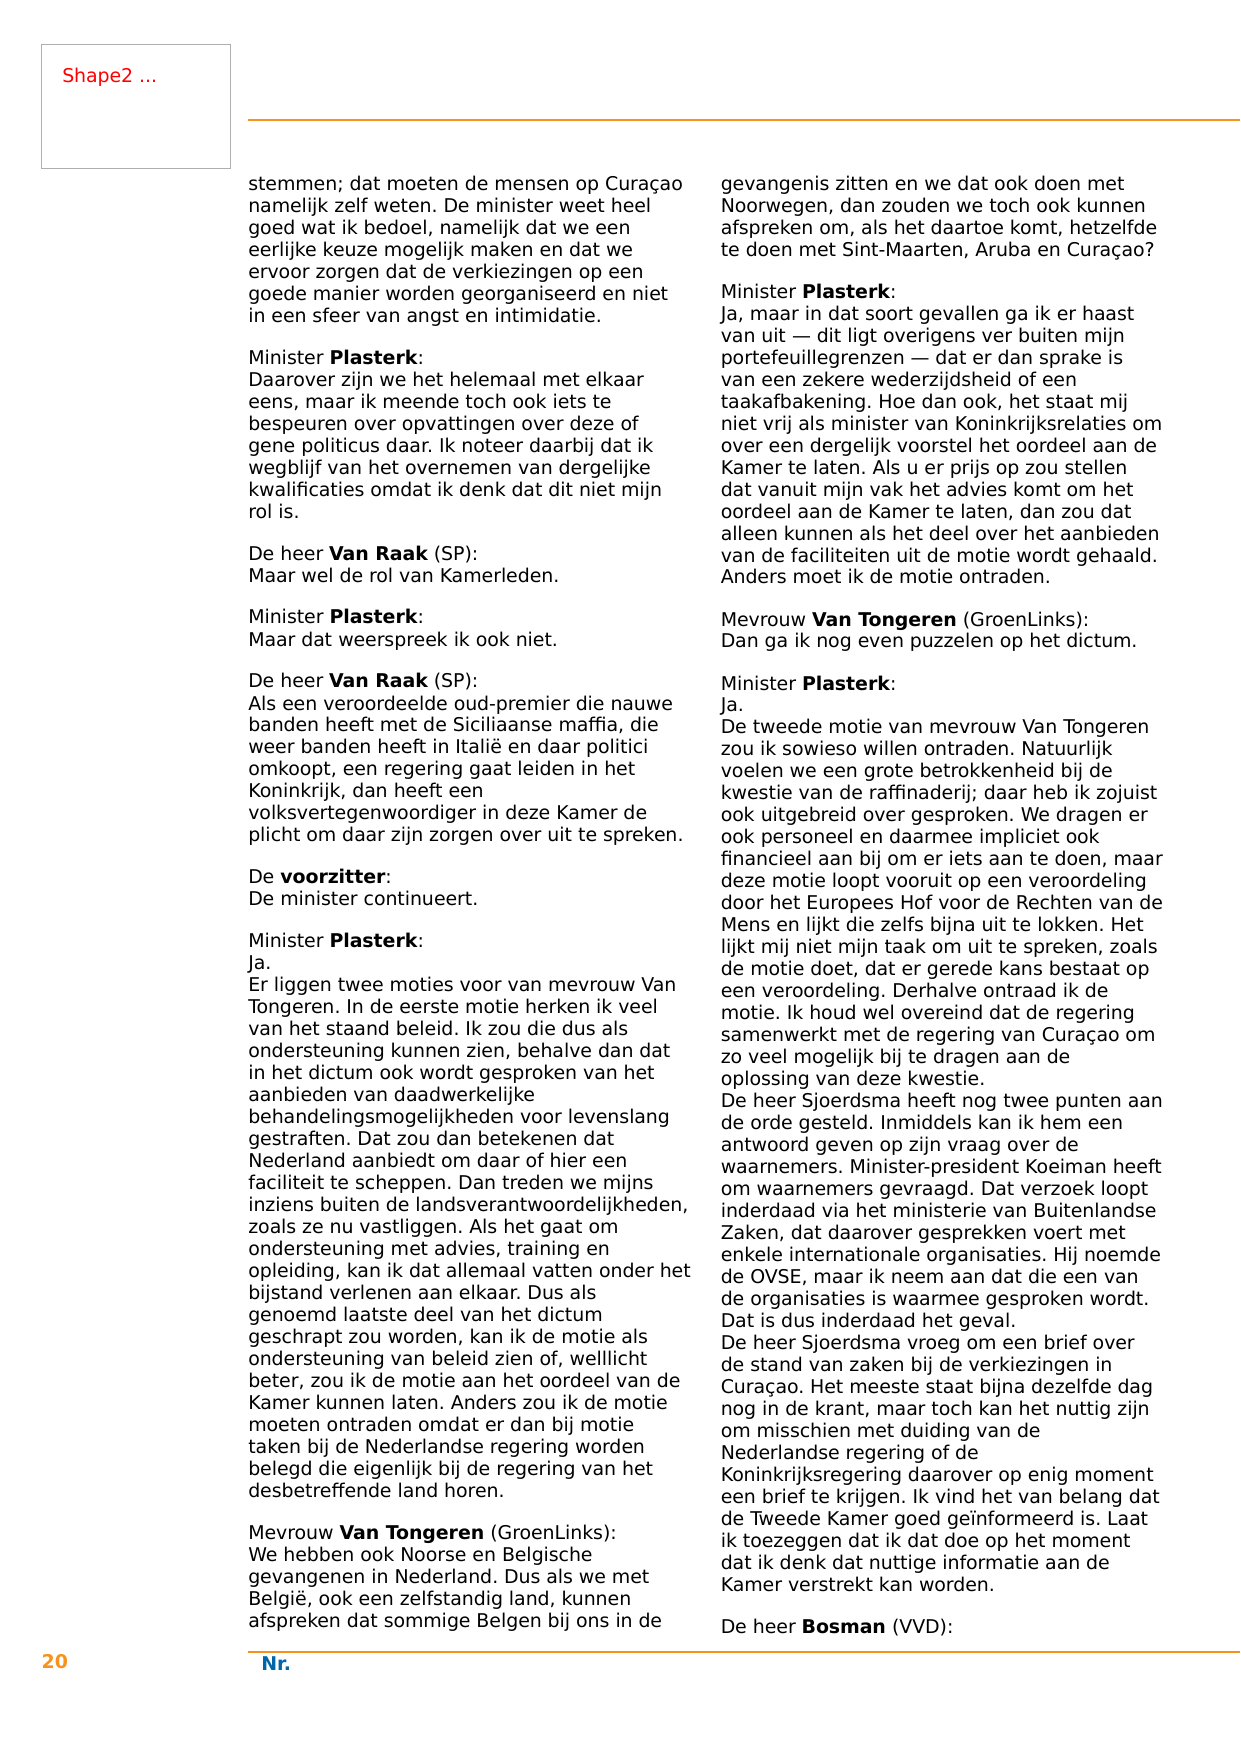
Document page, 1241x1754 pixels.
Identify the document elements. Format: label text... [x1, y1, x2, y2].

text De heer Van Raak (SP): [248, 542, 691, 564]
text Maar wel de rol van Kamerleden. [248, 564, 691, 586]
text De heer Van Raak (SP): [248, 670, 691, 692]
text Dan ga ik nog even puzzelen op het dictum. [721, 630, 1163, 652]
text Als een veroordeelde oud-premier die nauwe banden heeft met de Siciliaanse maffia, die weer banden heeft in Italië en daar politici omkoopt, een regering gaat leiden in het Koninkrijk, dan heeft een volksvertegenwoordiger in deze Kamer de plicht om daar zijn zorgen over uit te spreken. [248, 692, 691, 846]
text Er liggen twee moties voor van mevrouw Van Tongeren. In de eerste motie herken ik veel van het staand beleid. Ik zou die dus als ondersteuning kunnen zien, behalve dan dat in het dictum ook wordt gesproken van het aanbieden van daadwerkelijke behandelingsmogelijkheden voor levenslang gestraften. Dat zou dan betekenen dat Nederland aanbiedt om daar of hier een faciliteit te scheppen. Dan treden we mijns inziens buiten de landsverantwoordelijkheden, zoals ze nu vastliggen. Als het gaat om ondersteuning met advies, training en opleiding, kan ik dat allemaal vatten onder het bijstand verlenen aan elkaar. Dus als genoemd laatste deel van het dictum geschrapt zou worden, kan ik de motie als ondersteuning van beleid zien of, welllicht beter, zou ik de motie aan het oordeel van de Kamer kunnen laten. Anders zou ik de motie moeten ontraden omdat er dan bij motie taken bij de Nederlandse regering worden belegd die eigenlijk bij de regering van het desbetreffende land horen. [248, 974, 691, 1502]
text Ja. [721, 694, 1163, 716]
text De tweede motie van mevrouw Van Tongeren zou ik sowieso willen ontraden. Natuurlijk voelen we een grote betrokkenheid bij de kwestie van de raffinaderij; daar heb ik zojuist ook uitgebreid over gesproken. We dragen er ook personeel en daarmee impliciet ook financieel aan bij om er iets aan te doen, maar deze motie loopt vooruit op een veroordeling door het Europees Hof voor de Rechten van de Mens en lijkt die zelfs bijna uit te lokken. Het lijkt mij niet mijn taak om uit te spreken, zoals de motie doet, dat er gerede kans bestaat op een veroordeling. Derhalve ontraad ik de motie. Ik houd wel overeind dat de regering samenwerkt met de regering van Curaçao om zo veel mogelijk bij te dragen aan de oplossing van deze kwestie. [721, 716, 1163, 1090]
text Mevrouw Van Tongeren (GroenLinks): [721, 608, 1163, 630]
text Minister Plasterk: [721, 281, 1163, 303]
text Minister Plasterk: [248, 606, 691, 628]
text Maar dat weerspreek ik ook niet. [248, 628, 691, 650]
text De heer Bosman (VVD): [721, 1616, 1163, 1637]
text Ja. [248, 952, 691, 974]
text Ja, maar in dat soort gevallen ga ik er haast van uit — dit ligt overigens ver buiten mijn portefeuillegrenzen — dat er dan sprake is van een zekere wederzijdsheid of een taakafbakening. Hoe dan ook, het staat mij niet vrij als minister van Koninkrijksrelaties om over een dergelijk voorstel het oordeel aan de Kamer te laten. Als u er prijs op zou stellen dat vanuit mijn vak het advies komt om het oordeel aan de Kamer te laten, dan zou dat alleen kunnen als het deel over het aanbieden van de faciliteiten uit de motie wordt gehaald. Anders moet ik de motie ontraden. [721, 303, 1163, 588]
text gevangenis zitten en we dat ook doen met Noorwegen, dan zouden we toch ook kunnen afspreken om, als het daartoe komt, hetzelfde te doen met Sint-Maarten, Aruba en Curaçao? [721, 173, 1163, 261]
text Minister Plasterk: [721, 672, 1163, 694]
text Minister Plasterk: [248, 930, 691, 952]
text Daarover zijn we het helemaal met elkaar eens, maar ik meende toch ook iets te bespeuren over opvattingen over deze of gene politicus daar. Ik noteer daarbij dat ik wegblijf van het overnemen van dergelijke kwalificaties omdat ik denk dat dit niet mijn rol is. [248, 369, 691, 522]
text Mevrouw Van Tongeren (GroenLinks): [248, 1522, 691, 1544]
text We hebben ook Noorse en Belgische gevangenen in Nederland. Dus als we met België, ook een zelfstandig land, kunnen afspreken dat sommige Belgen bij ons in de [248, 1544, 691, 1632]
text De minister continueert. [248, 888, 691, 910]
text stemmen; dat moeten de mensen op Curaçao namelijk zelf weten. De minister weet heel goed wat ik bedoel, namelijk dat we een eerlijke keuze mogelijk maken en dat we ervoor zorgen dat de verkiezingen op een goede manier worden georganiseerd en niet in een sfeer van angst en intimidatie. [248, 173, 691, 327]
text Minister Plasterk: [248, 347, 691, 369]
text De heer Sjoerdsma vroeg om een brief over de stand van zaken bij de verkiezingen in Curaçao. Het meeste staat bijna dezelfde dag nog in de krant, maar toch kan het nuttig zijn om misschien met duiding van de Nederlandse regering of de Koninkrijksregering daarover op enig moment een brief te krijgen. Ik vind het van belang dat de Tweede Kamer goed geïnformeerd is. Laat ik toezeggen dat ik dat doe op het moment dat ik denk dat nuttige informatie aan de Kamer verstrekt kan worden. [721, 1332, 1163, 1596]
text De heer Sjoerdsma heeft nog twee punten aan de orde gesteld. Inmiddels kan ik hem een antwoord geven op zijn vraag over de waarnemers. Minister-president Koeiman heeft om waarnemers gevraagd. Dat verzoek loopt inderdaad via het ministerie van Buitenlandse Zaken, dat daarover gesprekken voert met enkele internationale organisaties. Hij noemde de OVSE, maar ik neem aan dat die een van de organisaties is waarmee gesproken wordt. Dat is dus inderdaad het geval. [721, 1090, 1163, 1332]
text De voorzitter: [248, 866, 691, 888]
